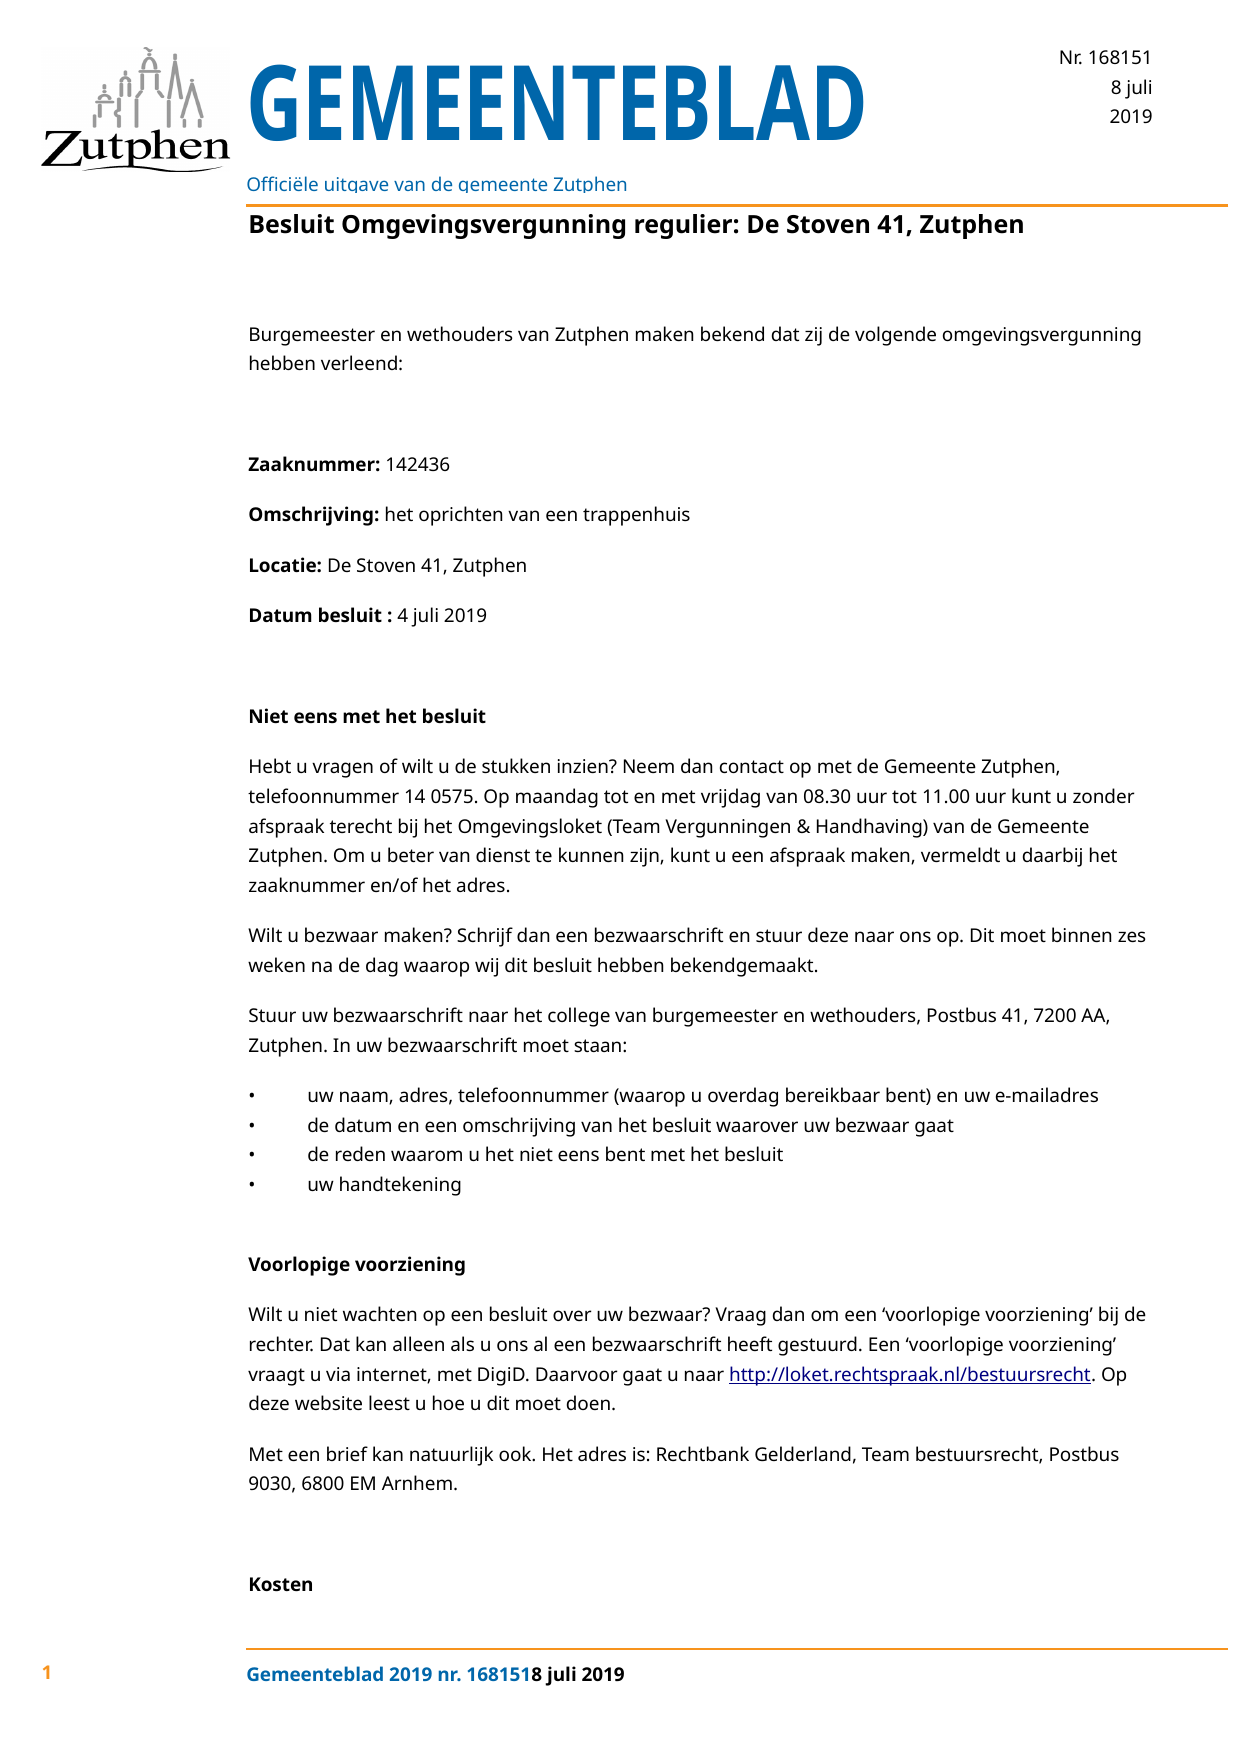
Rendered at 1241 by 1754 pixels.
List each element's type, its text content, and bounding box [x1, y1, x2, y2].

text Burgemeester en wethouders van Zutphen maken bekend dat zij de volgende omgevingsvergunning hebben verleend: [248, 321, 1152, 376]
text Stuur uw bezwaarschrift naar het college van burgemeester en wethouders, Postbus 41, 7200 AA, Zutphen. In uw bezwaarschrift moet staan: [248, 1002, 1152, 1058]
picture [41, 47, 231, 172]
text Datum besluit : 4 juli 2019 [248, 602, 1152, 628]
text Zaaknummer: 142436 [248, 451, 1152, 477]
text Omschrijving: het oprichten van een trappenhuis [248, 502, 1152, 527]
text Wilt u niet wachten op een besluit over uw bezwaar? Vraag dan om een ‘voorlopige voorziening’ bij de rechter. Dat kan alleen als u ons al een bezwaarschrift heeft gestuurd. Een ‘voorlopige voorziening’ vraagt u via internet, met DigiD. Daarvoor gaat u naar http://loket.rechtspraak.nl/bestuursrecht. Op deze website leest u hoe u dit moet doen. [248, 1302, 1152, 1416]
list de reden waarom u het niet eens bent met het besluit [248, 1142, 1152, 1167]
list uw naam, adres, telefoonnummer (waarop u overdag bereikbaar bent) en uw e-mailadres [248, 1082, 1152, 1108]
text Kosten [248, 1571, 1152, 1597]
text Locatie: De Stoven 41, Zutphen [248, 552, 1152, 578]
text Met een brief kan natuurlijk ook. Het adres is: Rechtbank Gelderland, Team bestuursrecht, Postbus 9030, 6800 EM Arnhem. [248, 1441, 1152, 1496]
list uw handtekening [248, 1171, 1152, 1197]
list de datum en een omschrijving van het besluit waarover uw bezwaar gaat [248, 1112, 1152, 1138]
text Hebt u vragen of wilt u de stukken inzien? Neem dan contact op met de Gemeente Zutphen, telefoonnummer 14 0575. Op maandag tot en met vrijdag van 08.30 uur tot 11.00 uur kunt u zonder afspraak terecht bij het Omgevingsloket (Team Vergunningen & Handhaving) van de Gemeente Zutphen. Om u beter van dienst te kunnen zijn, kunt u een afspraak maken, vermeldt u daarbij het zaaknummer en/of het adres. [248, 754, 1152, 898]
text Niet eens met het besluit [248, 703, 1152, 729]
text Voorlopige voorziening [248, 1251, 1152, 1277]
text Wilt u bezwaar maken? Schrijf dan een bezwaarschrift en stuur deze naar ons op. Dit moet binnen zes weken na de dag waarop wij dit besluit hebben bekendgemaakt. [248, 922, 1152, 978]
text Besluit Omgevingsvergunning regulier: De Stoven 41, Zutphen [248, 207, 1152, 241]
